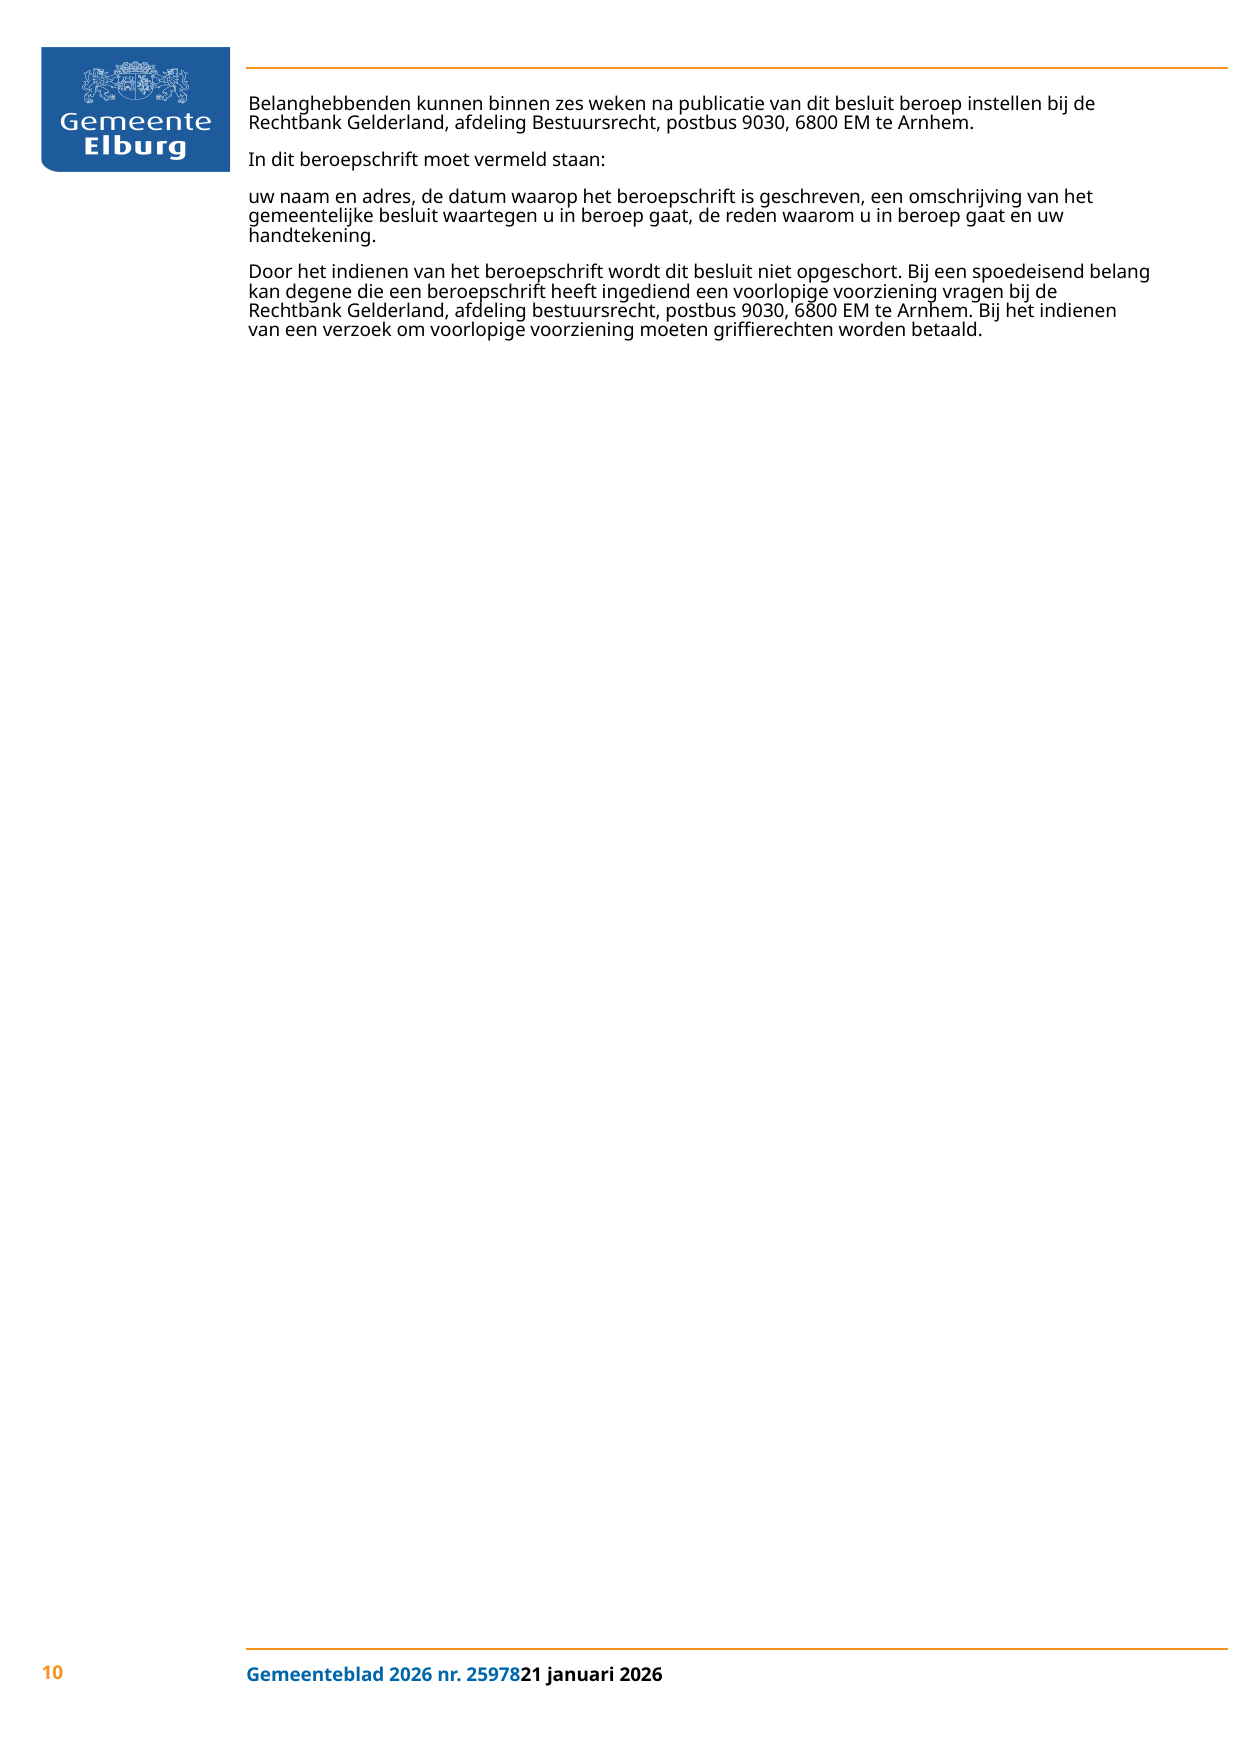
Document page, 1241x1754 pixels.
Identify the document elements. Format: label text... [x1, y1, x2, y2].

text uw naam en adres, de datum waarop het beroepschrift is geschreven, een omschrijving van het gemeentelijke besluit waartegen u in beroep gaat, de reden waarom u in beroep gaat en uw handtekening. [248, 188, 1152, 246]
picture [41, 47, 231, 172]
text Belanghebbenden kunnen binnen zes weken na publicatie van dit besluit beroep instellen bij de Rechtbank Gelderland, afdeling Bestuursrecht, postbus 9030, 6800 EM te Arnhem. [248, 95, 1152, 133]
text Door het indienen van het beroepschrift wordt dit besluit niet opgeschort. Bij een spoedeisend belang kan degene die een beroepschrift heeft ingediend een voorlopige voorziening vragen bij de Rechtbank Gelderland, afdeling bestuursrecht, postbus 9030, 6800 EM te Arnhem. Bij het indienen van een verzoek om voorlopige voorziening moeten griffierechten worden betaald. [248, 263, 1152, 341]
text In dit beroepschrift moet vermeld staan: [248, 151, 1152, 170]
